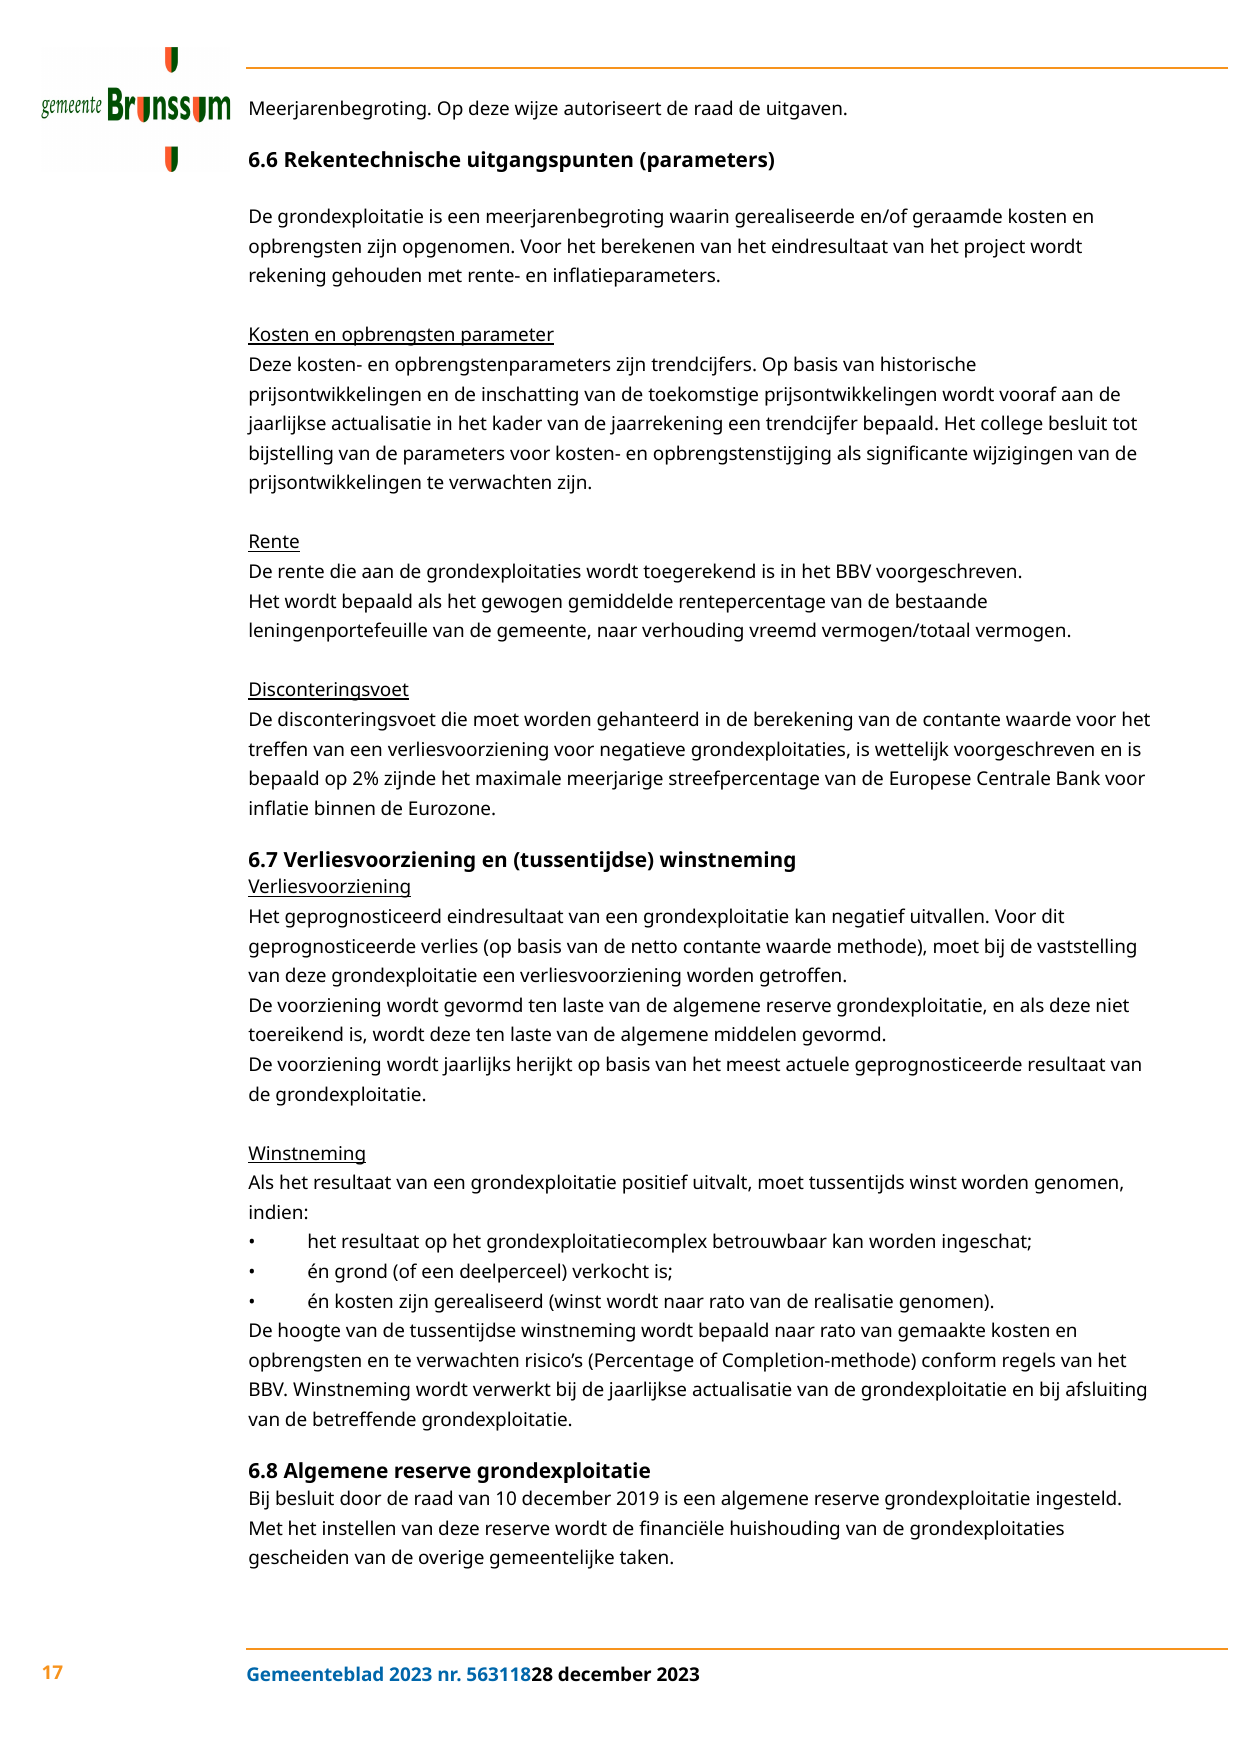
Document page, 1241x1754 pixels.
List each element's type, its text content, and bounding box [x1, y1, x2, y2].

text Het wordt bepaald als het gewogen gemiddelde rentepercentage van de bestaande leningenportefeuille van de gemeente, naar verhouding vreemd vermogen/totaal vermogen. [248, 588, 1152, 643]
text Het geprognosticeerd eindresultaat van een grondexploitatie kan negatief uitvallen. Voor dit geprognosticeerde verlies (op basis van de netto contante waarde methode), moet bij de vaststelling van deze grondexploitatie een verliesvoorziening worden getroffen. [248, 903, 1152, 988]
text De voorziening wordt gevormd ten laste van de algemene reserve grondexploitatie, en als deze niet toereikend is, wordt deze ten laste van de algemene middelen gevormd. [248, 992, 1152, 1047]
text Verliesvoorziening [248, 874, 1152, 899]
text De hoogte van de tussentijdse winstneming wordt bepaald naar rato van gemaakte kosten en opbrengsten en te verwachten risico’s (Percentage of Completion-methode) conform regels van het BBV. Winstneming wordt verwerkt bij de jaarlijkse actualisatie van de grondexploitatie en bij afsluiting van de betreffende grondexploitatie. [248, 1317, 1152, 1432]
text Deze kosten- en opbrengstenparameters zijn trendcijfers. Op basis van historische prijsontwikkelingen en de inschatting van de toekomstige prijsontwikkelingen wordt vooraf aan de jaarlijkse actualisatie in het kader van de jaarrekening een trendcijfer bepaald. Het college besluit tot bijstelling van de parameters voor kosten- en opbrengstenstijging als significante wijzigingen van de prijsontwikkelingen te verwachten zijn. [248, 351, 1152, 495]
text 6.6 Rekentechnische uitgangspunten (parameters) [248, 145, 1152, 174]
text 6.8 Algemene reserve grondexploitatie [248, 1457, 1152, 1485]
text Meerjarenbegroting. Op deze wijze autoriseert de raad de uitgaven. [248, 95, 1152, 121]
text De rente die aan de grondexploitaties wordt toegerekend is in het BBV voorgeschreven. [248, 558, 1152, 584]
picture [41, 47, 231, 172]
list én kosten zijn gerealiseerd (winst wordt naar rato van de realisatie genomen). [248, 1288, 1152, 1314]
text Als het resultaat van een grondexploitatie positief uitvalt, moet tussentijds winst worden genomen, indien: [248, 1169, 1152, 1225]
text De voorziening wordt jaarlijks herijkt op basis van het meest actuele geprognosticeerde resultaat van de grondexploitatie. [248, 1051, 1152, 1107]
text Bij besluit door de raad van 10 december 2019 is een algemene reserve grondexploitatie ingesteld. [248, 1485, 1152, 1511]
list én grond (of een deelperceel) verkocht is; [248, 1258, 1152, 1284]
text Rente [248, 529, 1152, 554]
text De disconteringsvoet die moet worden gehanteerd in de berekening van de contante waarde voor het treffen van een verliesvoorziening voor negatieve grondexploitaties, is wettelijk voorgeschreven en is bepaald op 2% zijnde het maximale meerjarige streefpercentage van de Europese Centrale Bank voor inflatie binnen de Eurozone. [248, 706, 1152, 821]
list het resultaat op het grondexploitatiecomplex betrouwbaar kan worden ingeschat; [248, 1229, 1152, 1254]
text Winstneming [248, 1140, 1152, 1166]
text Kosten en opbrengsten parameter [248, 322, 1152, 347]
text Met het instellen van deze reserve wordt de financiële huishouding van de grondexploitaties gescheiden van de overige gemeentelijke taken. [248, 1515, 1152, 1570]
text Disconteringsvoet [248, 677, 1152, 702]
text 6.7 Verliesvoorziening en (tussentijdse) winstneming [248, 845, 1152, 874]
text De grondexploitatie is een meerjarenbegroting waarin gerealiseerde en/of geraamde kosten en opbrengsten zijn opgenomen. Voor het berekenen van het eindresultaat van het project wordt rekening gehouden met rente- en inflatieparameters. [248, 203, 1152, 288]
